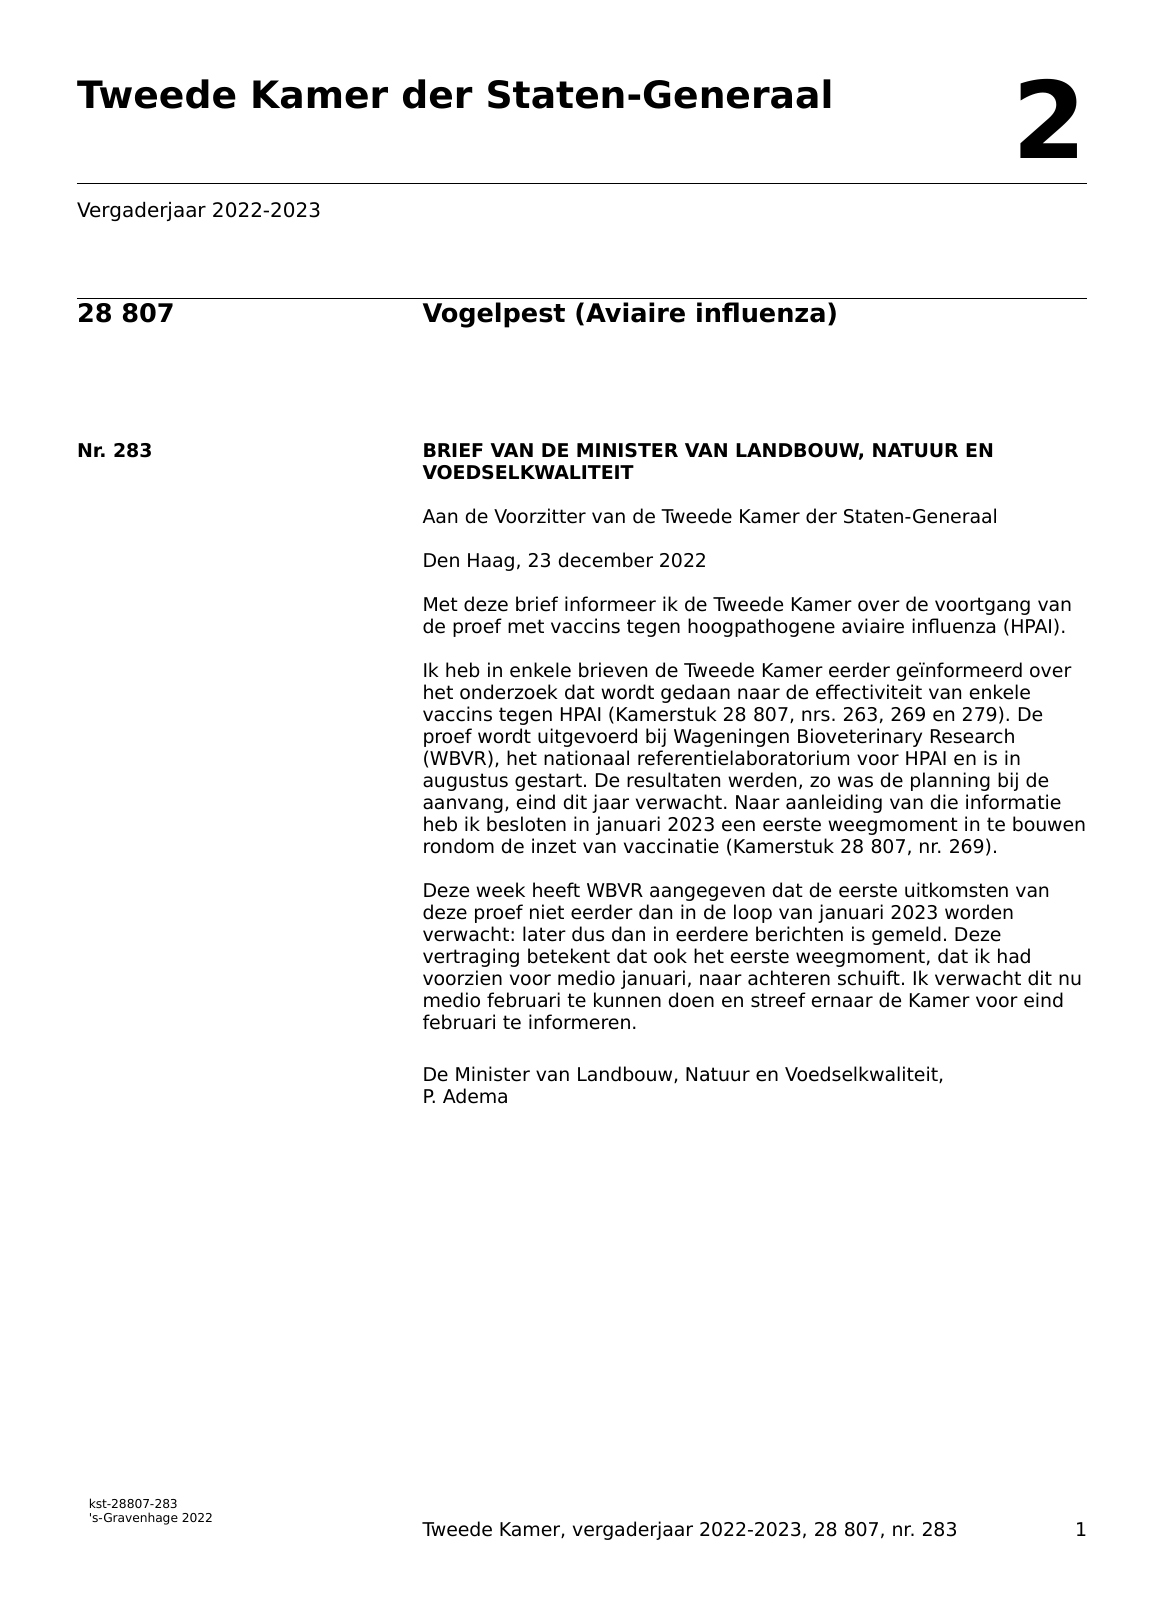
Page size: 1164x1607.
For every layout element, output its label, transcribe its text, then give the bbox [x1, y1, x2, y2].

text kst-28807-283 [88, 1497, 323, 1511]
text De Minister van Landbouw, Natuur en Voedselkwaliteit, P. Adema [422, 1064, 1087, 1108]
text Met deze brief informeer ik de Tweede Kamer over de voortgang van de proef met vaccins tegen hoogpathogene aviaire influenza (HPAI). [422, 594, 1087, 638]
table_header 2 [886, 59, 1087, 183]
text Aan de Voorzitter van de Tweede Kamer der Staten-Generaal [422, 506, 1087, 528]
text 's-Gravenhage 2022 [88, 1511, 323, 1525]
text Deze week heeft WBVR aangegeven dat de eerste uitkomsten van deze proef niet eerder dan in de loop van januari 2023 worden verwacht: later dus dan in eerdere berichten is gemeld. Deze vertraging betekent dat ook het eerste weegmoment, dat ik had voorzien voor medio januari, naar achteren schuift. Ik verwacht dit nu medio februari te kunnen doen en streef ernaar de Kamer voor eind februari te informeren. [422, 880, 1087, 1034]
text Ik heb in enkele brieven de Tweede Kamer eerder geïnformeerd over het onderzoek dat wordt gedaan naar de effectiviteit van enkele vaccins tegen HPAI (Kamerstuk 28 807, nrs. 263, 269 en 279). De proef wordt uitgevoerd bij Wageningen Bioveterinary Research (WBVR), het nationaal referentielaboratorium voor HPAI en is in augustus gestart. De resultaten werden, zo was de planning bij de aanvang, eind dit jaar verwacht. Naar aanleiding van die informatie heb ik besloten in januari 2023 een eerste weegmoment in te bouwen rondom de inzet van vaccinatie (Kamerstuk 28 807, nr. 269). [422, 660, 1087, 858]
text Den Haag, 23 december 2022 [422, 550, 1087, 572]
table_header Tweede Kamer der Staten-Generaal [77, 59, 886, 183]
table_cell Vergaderjaar 2022-2023 [77, 184, 1087, 298]
subtitle 28 807 Vogelpest (Aviaire influenza) [77, 299, 1087, 329]
subtitle Nr. 283 BRIEF VAN DE MINISTER VAN LANDBOUW, NATUUR EN VOEDSELKWALITEIT [77, 440, 1087, 484]
